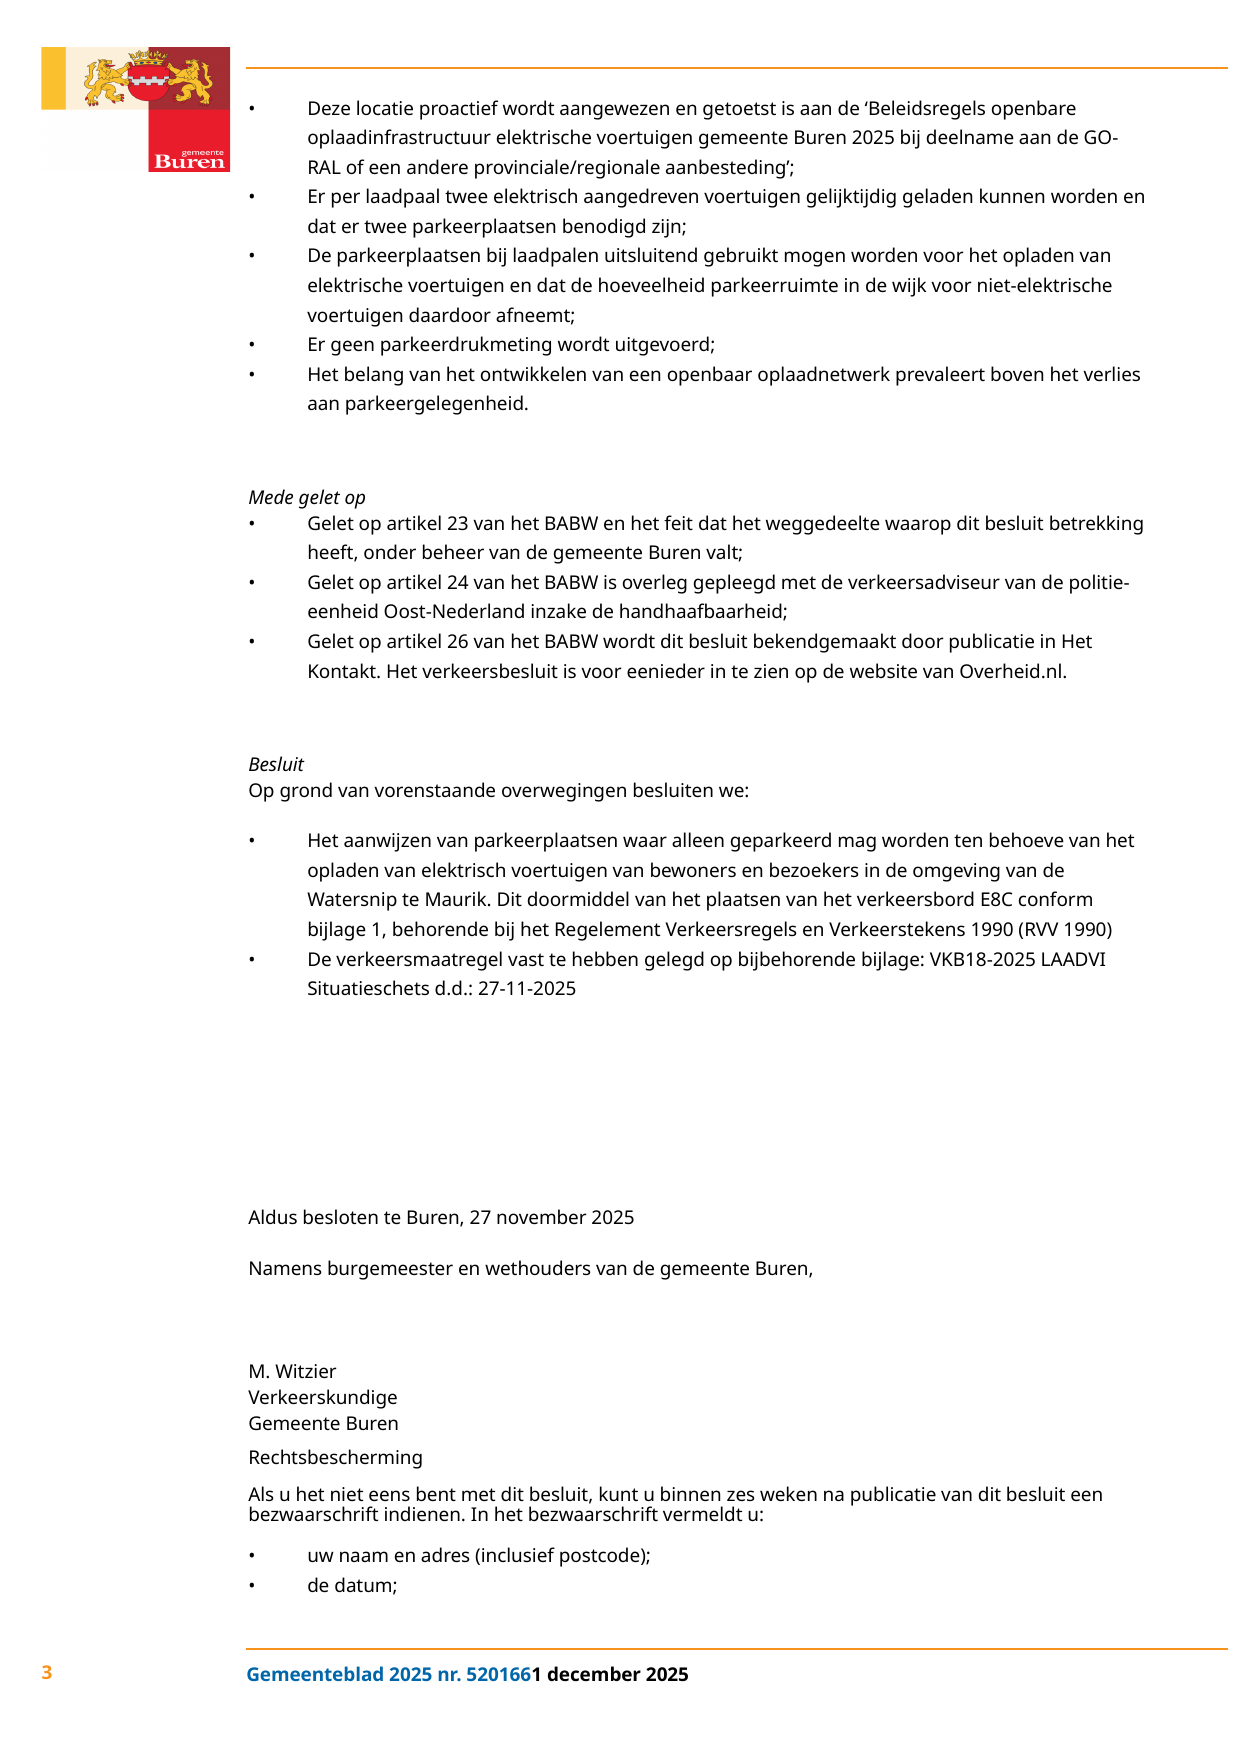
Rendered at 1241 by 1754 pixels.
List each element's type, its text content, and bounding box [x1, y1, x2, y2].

list Het belang van het ontwikkelen van een openbaar oplaadnetwerk prevaleert boven het verlies aan parkeergelegenheid. [248, 361, 1152, 416]
text Aldus besloten te Buren, 27 november 2025 [248, 1204, 1152, 1230]
list Gelet op artikel 23 van het BABW en het feit dat het weggedeelte waarop dit besluit betrekking heeft, onder beheer van de gemeente Buren valt; [248, 510, 1152, 565]
text Als u het niet eens bent met dit besluit, kunt u binnen zes weken na publicatie van dit besluit een bezwaarschrift indienen. In het bezwaarschrift vermeldt u: [248, 1486, 1152, 1525]
list Er per laadpaal twee elektrisch aangedreven voertuigen gelijktijdig geladen kunnen worden en dat er twee parkeerplaatsen benodigd zijn; [248, 183, 1152, 239]
list Het aanwijzen van parkeerplaatsen waar alleen geparkeerd mag worden ten behoeve van het opladen van elektrisch voertuigen van bewoners en bezoekers in de omgeving van de Watersnip te Maurik. Dit doormiddel van het plaatsen van het verkeersbord E8C conform bijlage 1, behorende bij het Regelement Verkeersregels en Verkeerstekens 1990 (RVV 1990) [248, 827, 1152, 942]
list Er geen parkeerdrukmeting wordt uitgevoerd; [248, 331, 1152, 357]
text M. Witzier [248, 1358, 1152, 1384]
list uw naam en adres (inclusief postcode); [248, 1542, 1152, 1568]
list Gelet op artikel 24 van het BABW is overleg gepleegd met de verkeersadviseur van de politie-eenheid Oost-Nederland inzake de handhaafbaarheid; [248, 569, 1152, 624]
text Mede gelet op [248, 484, 1152, 510]
text Namens burgemeester en wethouders van de gemeente Buren, [248, 1256, 1152, 1281]
text Gemeente Buren [248, 1410, 1152, 1436]
list de datum; [248, 1572, 1152, 1598]
text Besluit [248, 751, 1152, 777]
picture [41, 47, 231, 172]
text Rechtsbescherming [248, 1449, 1152, 1468]
list De parkeerplaatsen bij laadpalen uitsluitend gebruikt mogen worden voor het opladen van elektrische voertuigen en dat de hoeveelheid parkeerruimte in de wijk voor niet-elektrische voertuigen daardoor afneemt; [248, 243, 1152, 328]
text Verkeerskundige [248, 1384, 1152, 1410]
list Gelet op artikel 26 van het BABW wordt dit besluit bekendgemaakt door publicatie in Het Kontakt. Het verkeersbesluit is voor eenieder in te zien op de website van Overheid.nl. [248, 628, 1152, 683]
list Deze locatie proactief wordt aangewezen en getoetst is aan de ‘Beleidsregels openbare oplaadinfrastructuur elektrische voertuigen gemeente Buren 2025 bij deelname aan de GO-RAL of een andere provinciale/regionale aanbesteding’; [248, 95, 1152, 180]
list De verkeersmaatregel vast te hebben gelegd op bijbehorende bijlage: VKB18-2025 LAADVI Situatieschets d.d.: 27-11-2025 [248, 946, 1152, 1001]
text Op grond van vorenstaande overwegingen besluiten we: [248, 777, 1152, 803]
